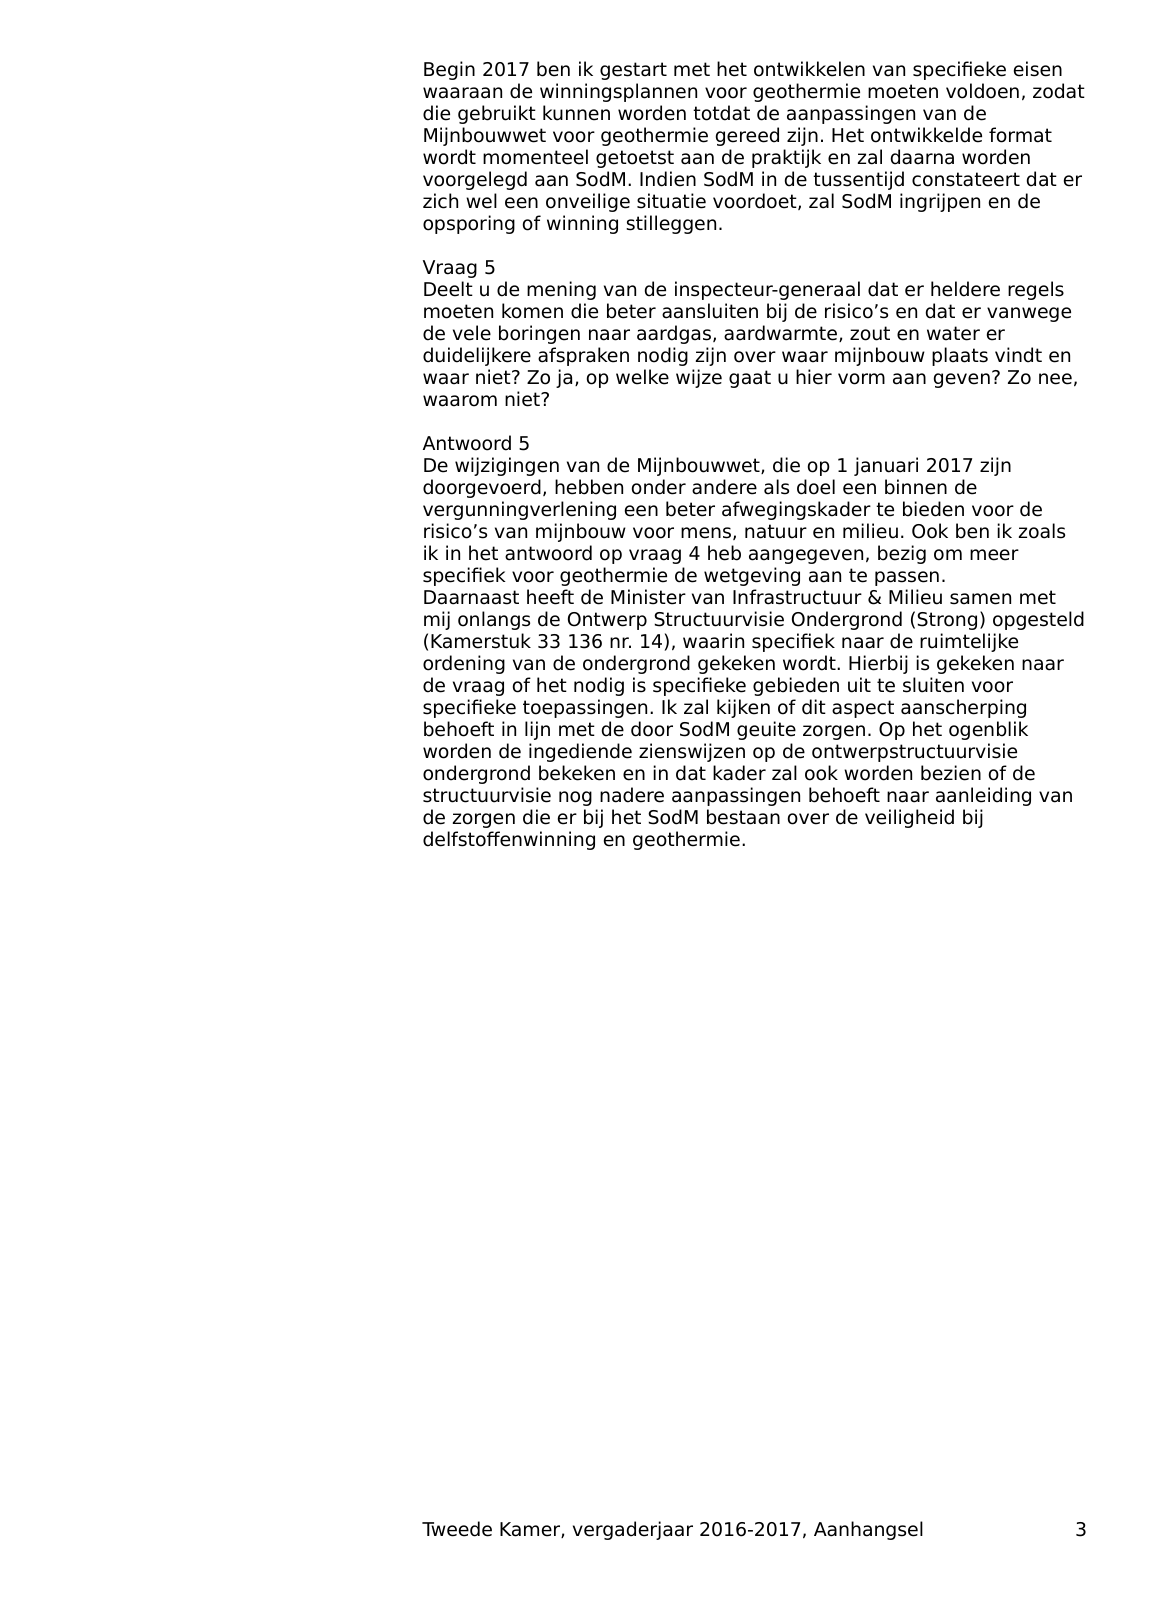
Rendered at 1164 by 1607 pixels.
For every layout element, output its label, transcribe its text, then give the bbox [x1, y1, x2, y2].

text Vraag 5 [422, 257, 1087, 279]
text Begin 2017 ben ik gestart met het ontwikkelen van specifieke eisen waaraan de winningsplannen voor geothermie moeten voldoen, zodat die gebruikt kunnen worden totdat de aanpassingen van de Mijnbouwwet voor geothermie gereed zijn. Het ontwikkelde format wordt momenteel getoetst aan de praktijk en zal daarna worden voorgelegd aan SodM. Indien SodM in de tussentijd constateert dat er zich wel een onveilige situatie voordoet, zal SodM ingrijpen en de opsporing of winning stilleggen. [422, 59, 1087, 235]
text Deelt u de mening van de inspecteur-generaal dat er heldere regels moeten komen die beter aansluiten bij de risico’s en dat er vanwege de vele boringen naar aardgas, aardwarmte, zout en water er duidelijkere afspraken nodig zijn over waar mijnbouw plaats vindt en waar niet? Zo ja, op welke wijze gaat u hier vorm aan geven? Zo nee, waarom niet? [422, 279, 1087, 411]
text De wijzigingen van de Mijnbouwwet, die op 1 januari 2017 zijn doorgevoerd, hebben onder andere als doel een binnen de vergunningverlening een beter afwegingskader te bieden voor de risico’s van mijnbouw voor mens, natuur en milieu. Ook ben ik zoals ik in het antwoord op vraag 4 heb aangegeven, bezig om meer specifiek voor geothermie de wetgeving aan te passen. [422, 455, 1087, 587]
text Antwoord 5 [422, 433, 1087, 455]
text Daarnaast heeft de Minister van Infrastructuur & Milieu samen met mij onlangs de Ontwerp Structuurvisie Ondergrond (Strong) opgesteld (Kamerstuk 33 136 nr. 14), waarin specifiek naar de ruimtelijke ordening van de ondergrond gekeken wordt. Hierbij is gekeken naar de vraag of het nodig is specifieke gebieden uit te sluiten voor specifieke toepassingen. Ik zal kijken of dit aspect aanscherping behoeft in lijn met de door SodM geuite zorgen. Op het ogenblik worden de ingediende zienswijzen op de ontwerpstructuurvisie ondergrond bekeken en in dat kader zal ook worden bezien of de structuurvisie nog nadere aanpassingen behoeft naar aanleiding van de zorgen die er bij het SodM bestaan over de veiligheid bij delfstoffenwinning en geothermie. [422, 587, 1087, 851]
